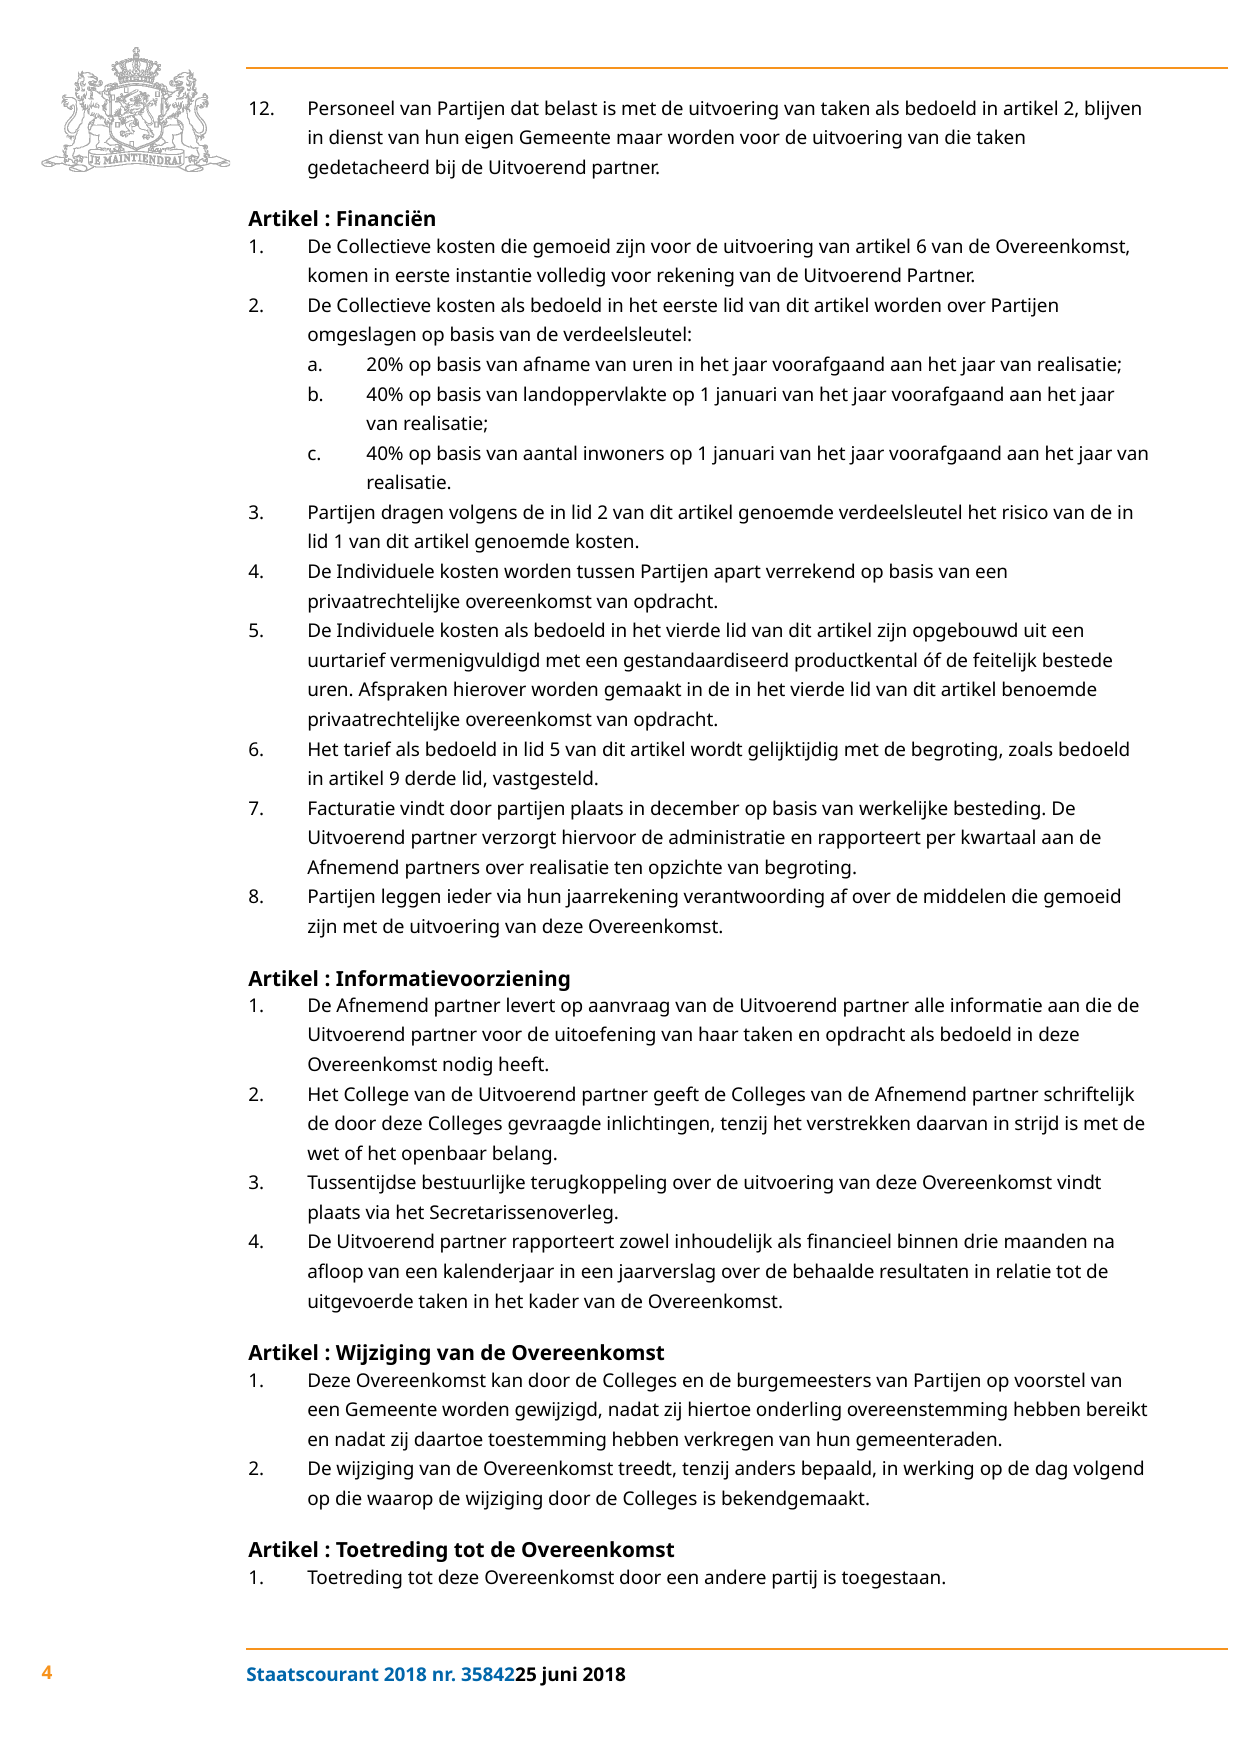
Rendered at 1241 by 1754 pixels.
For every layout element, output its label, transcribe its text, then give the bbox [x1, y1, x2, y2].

list De Individuele kosten worden tussen Partijen apart verrekend op basis van een privaatrechtelijke overeenkomst van opdracht. [248, 558, 1152, 613]
list Toetreding tot deze Overeenkomst door een andere partij is toegestaan. [248, 1564, 1152, 1590]
list De Collectieve kosten als bedoeld in het eerste lid van dit artikel worden over Partijen omgeslagen op basis van de verdeelsleutel: [248, 292, 1152, 347]
text Artikel : Toetreding tot de Overeenkomst [248, 1536, 1152, 1564]
text Artikel : Wijziging van de Overeenkomst [248, 1338, 1152, 1367]
list 40% op basis van landoppervlakte op 1 januari van het jaar voorafgaand aan het jaar van realisatie; [307, 381, 1152, 436]
list Partijen leggen ieder via hun jaarrekening verantwoording af over de middelen die gemoeid zijn met de uitvoering van deze Overeenkomst. [248, 884, 1152, 939]
list Het College van de Uitvoerend partner geeft de Colleges van de Afnemend partner schriftelijk de door deze Colleges gevraagde inlichtingen, tenzij het verstrekken daarvan in strijd is met de wet of het openbaar belang. [248, 1081, 1152, 1166]
list 40% op basis van aantal inwoners op 1 januari van het jaar voorafgaand aan het jaar van realisatie. [307, 440, 1152, 495]
list De Individuele kosten als bedoeld in het vierde lid van dit artikel zijn opgebouwd uit een uurtarief vermenigvuldigd met een gestandaardiseerd productkental óf de feitelijk bestede uren. Afspraken hierover worden gemaakt in de in het vierde lid van dit artikel benoemde privaatrechtelijke overeenkomst van opdracht. [248, 617, 1152, 732]
list De Afnemend partner levert op aanvraag van de Uitvoerend partner alle informatie aan die de Uitvoerend partner voor de uitoefening van haar taken en opdracht als bedoeld in deze Overeenkomst nodig heeft. [248, 992, 1152, 1077]
list De wijziging van de Overeenkomst treedt, tenzij anders bepaald, in werking op de dag volgend op die waarop de wijziging door de Colleges is bekendgemaakt. [248, 1456, 1152, 1511]
list Het tarief als bedoeld in lid 5 van dit artikel wordt gelijktijdig met de begroting, zoals bedoeld in artikel 9 derde lid, vastgesteld. [248, 736, 1152, 791]
list Deze Overeenkomst kan door de Colleges en de burgemeesters van Partijen op voorstel van een Gemeente worden gewijzigd, nadat zij hiertoe onderling overeenstemming hebben bereikt en nadat zij daartoe toestemming hebben verkregen van hun gemeenteraden. [248, 1367, 1152, 1452]
list Personeel van Partijen dat belast is met de uitvoering van taken als bedoeld in artikel 2, blijven in dienst van hun eigen Gemeente maar worden voor de uitvoering van die taken gedetacheerd bij de Uitvoerend partner. [248, 95, 1152, 180]
text Artikel : Financiën [248, 204, 1152, 233]
list Partijen dragen volgens de in lid 2 van dit artikel genoemde verdeelsleutel het risico van de in lid 1 van dit artikel genoemde kosten. [248, 499, 1152, 554]
picture [41, 47, 231, 172]
text Artikel : Informatievoorziening [248, 964, 1152, 992]
list Facturatie vindt door partijen plaats in december op basis van werkelijke besteding. De Uitvoerend partner verzorgt hiervoor de administratie en rapporteert per kwartaal aan de Afnemend partners over realisatie ten opzichte van begroting. [248, 795, 1152, 880]
list De Uitvoerend partner rapporteert zowel inhoudelijk als financieel binnen drie maanden na afloop van een kalenderjaar in een jaarverslag over de behaalde resultaten in relatie tot de uitgevoerde taken in het kader van de Overeenkomst. [248, 1229, 1152, 1314]
list De Collectieve kosten die gemoeid zijn voor de uitvoering van artikel 6 van de Overeenkomst, komen in eerste instantie volledig voor rekening van de Uitvoerend Partner. [248, 233, 1152, 288]
list Tussentijdse bestuurlijke terugkoppeling over de uitvoering van deze Overeenkomst vindt plaats via het Secretarissenoverleg. [248, 1169, 1152, 1225]
list 20% op basis van afname van uren in het jaar voorafgaand aan het jaar van realisatie; [307, 351, 1152, 377]
